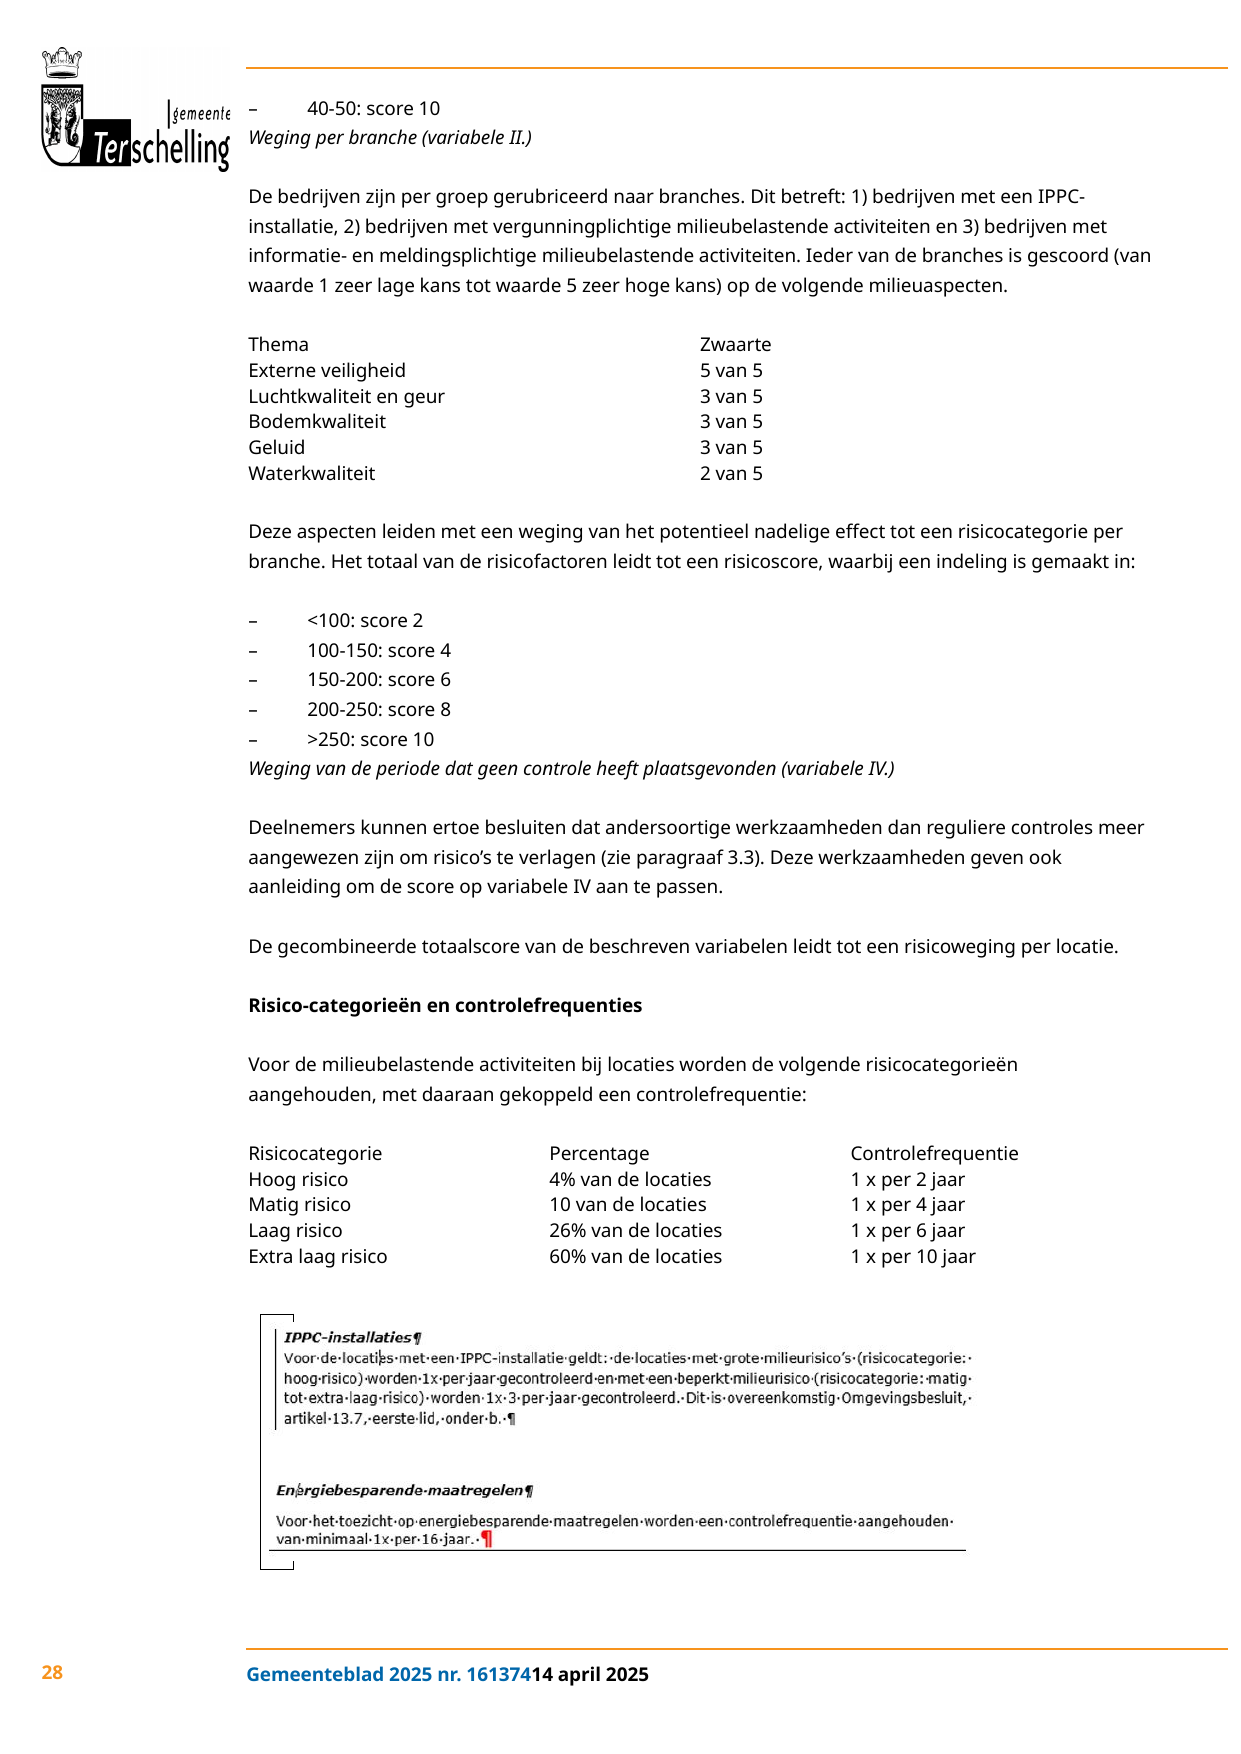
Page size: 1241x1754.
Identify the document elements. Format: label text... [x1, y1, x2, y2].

table_cell 5 van 5 [700, 357, 1152, 383]
table_cell Luchtkwaliteit en geur [248, 383, 700, 409]
text Weging van de periode dat geen controle heeft plaatsgevonden (variabele IV.) [248, 755, 1152, 781]
list <100: score 2 [248, 607, 1152, 633]
text Weging per branche (variabele II.) [248, 124, 1152, 150]
list 100-150: score 4 [248, 637, 1152, 663]
table_header Controlefrequentie [850, 1140, 1152, 1166]
list 40-50: score 10 [248, 95, 1152, 121]
table_cell 60% van de locaties [549, 1243, 850, 1269]
list >250: score 10 [248, 726, 1152, 752]
text Deelnemers kunnen ertoe besluiten dat andersoortige werkzaamheden dan reguliere controles meer aangewezen zijn om risico’s te verlagen (zie paragraaf 3.3). Deze werkzaamheden geven ook aanleiding om de score op variabele IV aan te passen. [248, 814, 1152, 899]
table_cell 1 x per 4 jaar [850, 1192, 1152, 1217]
table_cell 10 van de locaties [549, 1192, 850, 1217]
list 200-250: score 8 [248, 696, 1152, 722]
table_header Zwaarte [700, 332, 1152, 357]
text De gecombineerde totaalscore van de beschreven variabelen leidt tot een risicoweging per locatie. [248, 933, 1152, 959]
text De bedrijven zijn per groep gerubriceerd naar branches. Dit betreft: 1) bedrijven met een IPPC-installatie, 2) bedrijven met vergunningplichtige milieubelastende activiteiten en 3) bedrijven met informatie- en meldingsplichtige milieubelastende activiteiten. Ieder van de branches is gescoord (van waarde 1 zeer lage kans tot waarde 5 zeer hoge kans) op de volgende milieuaspecten. [248, 183, 1152, 298]
table_cell Laag risico [248, 1217, 549, 1243]
text Voor de milieubelastende activiteiten bij locaties worden de volgende risicocategorieën aangehouden, met daaraan gekoppeld een controlefrequentie: [248, 1051, 1152, 1107]
table_cell 2 van 5 [700, 460, 1152, 486]
text Deze aspecten leiden met een weging van het potentieel nadelige effect tot een risicocategorie per branche. Het totaal van de risicofactoren leidt tot een risicoscore, waarbij een indeling is gemaakt in: [248, 519, 1152, 574]
list 150-200: score 6 [248, 667, 1152, 692]
table_cell Matig risico [248, 1192, 549, 1217]
picture [268, 1322, 978, 1561]
table_cell Waterkwaliteit [248, 460, 700, 486]
table_cell Geluid [248, 435, 700, 460]
table_cell Bodemkwaliteit [248, 409, 700, 434]
picture [41, 47, 231, 172]
table_cell 3 van 5 [700, 435, 1152, 460]
text Risico-categorieën en controlefrequenties [248, 992, 1152, 1018]
table_cell 1 x per 6 jaar [850, 1217, 1152, 1243]
table_cell Hoog risico [248, 1166, 549, 1192]
table_header Percentage [549, 1140, 850, 1166]
table_cell 1 x per 2 jaar [850, 1166, 1152, 1192]
table_cell 26% van de locaties [549, 1217, 850, 1243]
table_cell Extra laag risico [248, 1243, 549, 1269]
table_header Thema [248, 332, 700, 357]
table_cell 1 x per 10 jaar [850, 1243, 1152, 1269]
table_cell 4% van de locaties [549, 1166, 850, 1192]
table_cell Externe veiligheid [248, 357, 700, 383]
table_cell 3 van 5 [700, 409, 1152, 434]
table_header Risicocategorie [248, 1140, 549, 1166]
table_cell 3 van 5 [700, 383, 1152, 409]
